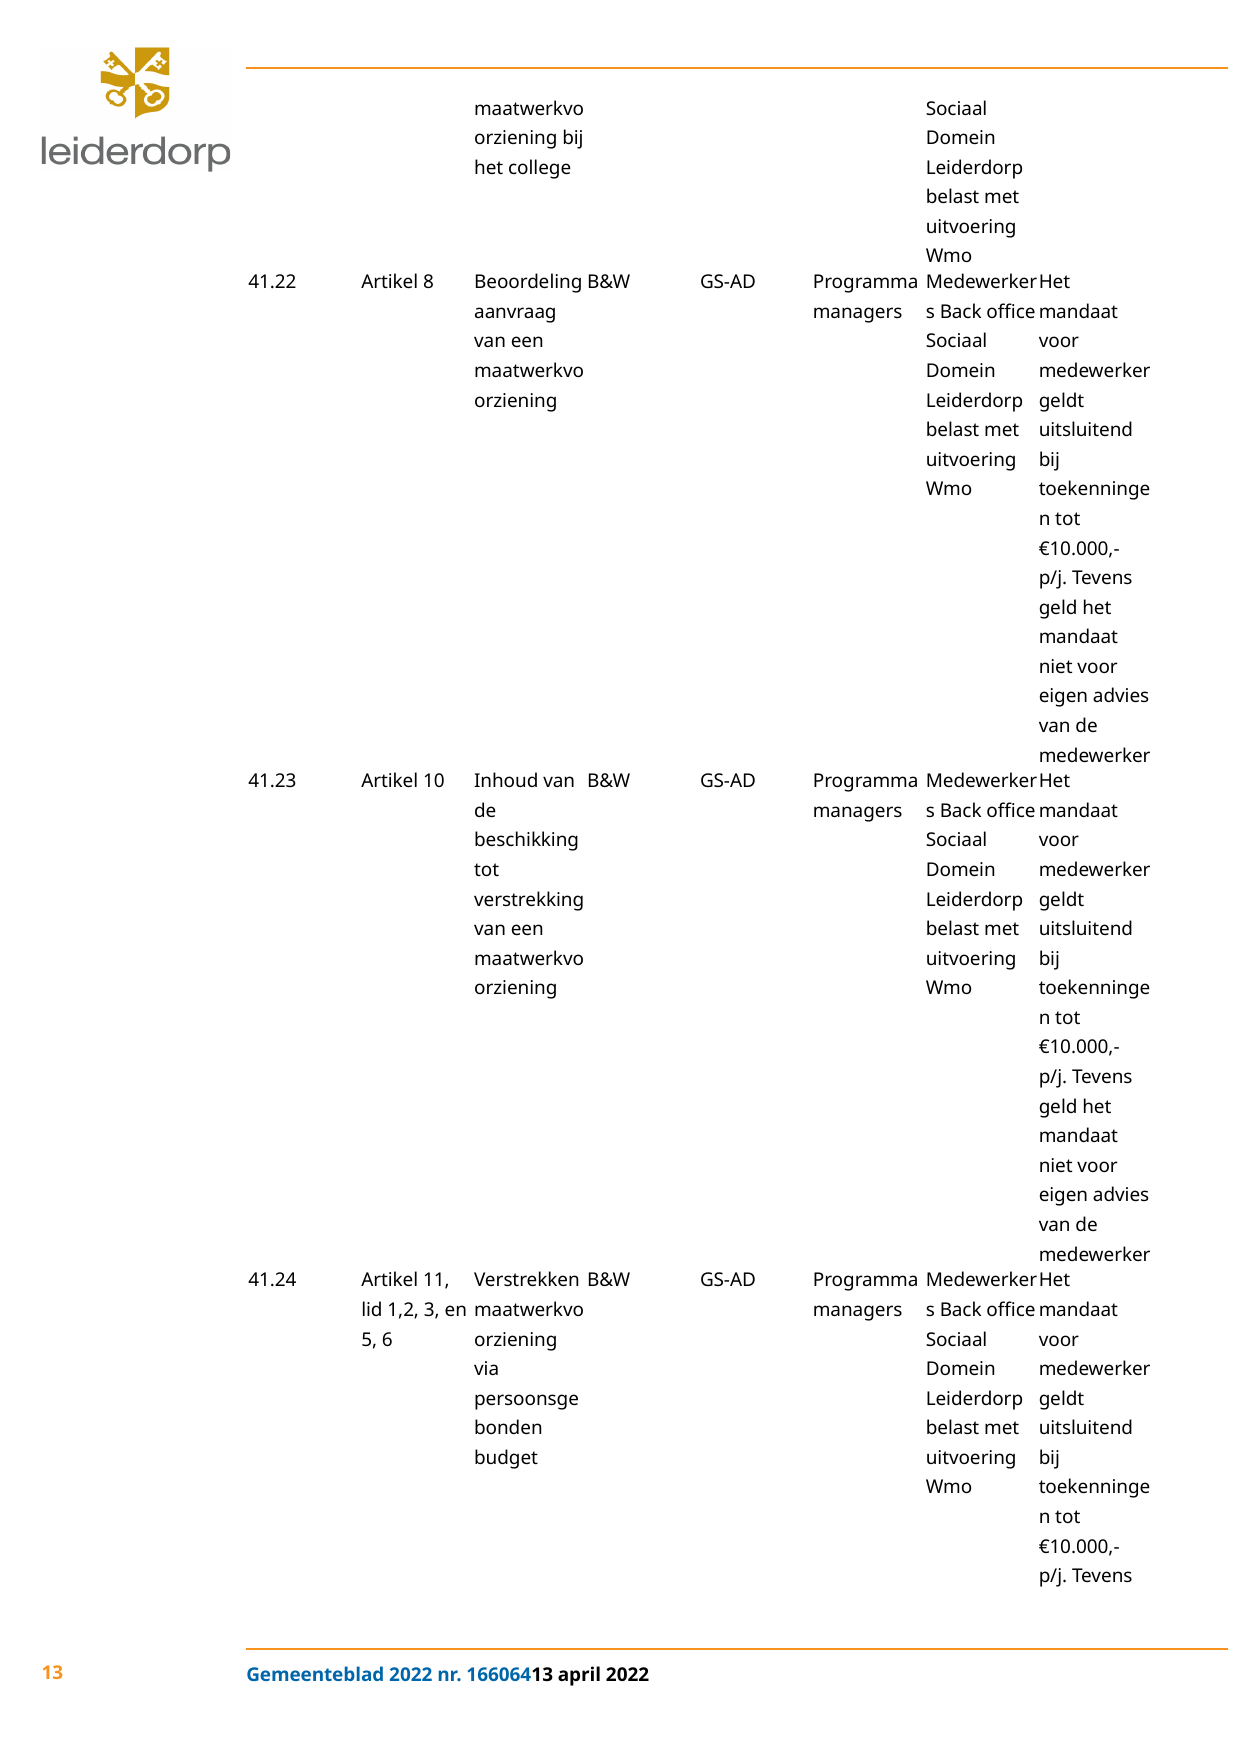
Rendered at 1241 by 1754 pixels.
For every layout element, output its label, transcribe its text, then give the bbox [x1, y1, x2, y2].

table_cell Artikel 10 [361, 768, 474, 1267]
table_cell Medewerkers Back office Sociaal Domein Leiderdorp belast met uitvoering Wmo [926, 1267, 1038, 1588]
table_cell GS-AD [700, 1267, 813, 1588]
table_cell 41.24 [248, 1267, 361, 1588]
table_cell Artikel 8 [361, 269, 474, 767]
table_cell B&W [587, 269, 700, 767]
table_cell 41.23 [248, 768, 361, 1267]
table_cell [1039, 95, 1152, 268]
table_cell Programmamanagers [813, 1267, 926, 1588]
table_cell Programmamanagers [813, 269, 926, 767]
table_cell [361, 95, 474, 268]
table_cell Inhoud van de beschikking tot verstrekking van een maatwerkvoorziening [474, 768, 587, 1267]
table_cell Het mandaat voor medewerker geldt uitsluitend bij toekenningen tot €10.000,- p/j. Tevens geld het mandaat niet voor eigen advies van de medewerker [1039, 768, 1152, 1267]
table_cell Beoordeling aanvraag van een maatwerkvoorziening [474, 269, 587, 767]
table_cell [700, 95, 813, 268]
table_cell Medewerkers Back office Sociaal Domein Leiderdorp belast met uitvoering Wmo [926, 269, 1038, 767]
picture [41, 47, 231, 172]
table_cell Medewerkers Back office Sociaal Domein Leiderdorp belast met uitvoering Wmo [926, 768, 1038, 1267]
table_cell Programmamanagers [813, 768, 926, 1267]
table_cell [813, 95, 926, 268]
table_cell Het mandaat voor medewerker geldt uitsluitend bij toekenningen tot €10.000,- p/j. Tevens geld het mandaat niet voor eigen advies van de medewerker [1039, 269, 1152, 767]
table_cell 41.22 [248, 269, 361, 767]
table_cell Verstrekken maatwerkvoorziening via persoonsgebonden budget [474, 1267, 587, 1588]
table_cell GS-AD [700, 269, 813, 767]
table_cell Sociaal Domein Leiderdorp belast met uitvoering Wmo [926, 95, 1038, 268]
table_cell B&W [587, 1267, 700, 1588]
table_cell Het mandaat voor medewerker geldt uitsluitend bij toekenningen tot €10.000,- p/j. Tevens [1039, 1267, 1152, 1588]
table_cell GS-AD [700, 768, 813, 1267]
table_cell [587, 95, 700, 268]
table_cell B&W [587, 768, 700, 1267]
table_cell [248, 95, 361, 268]
table_cell Artikel 11, lid 1,2, 3, en 5, 6 [361, 1267, 474, 1588]
table_cell maatwerkvoorziening bij het college [474, 95, 587, 268]
